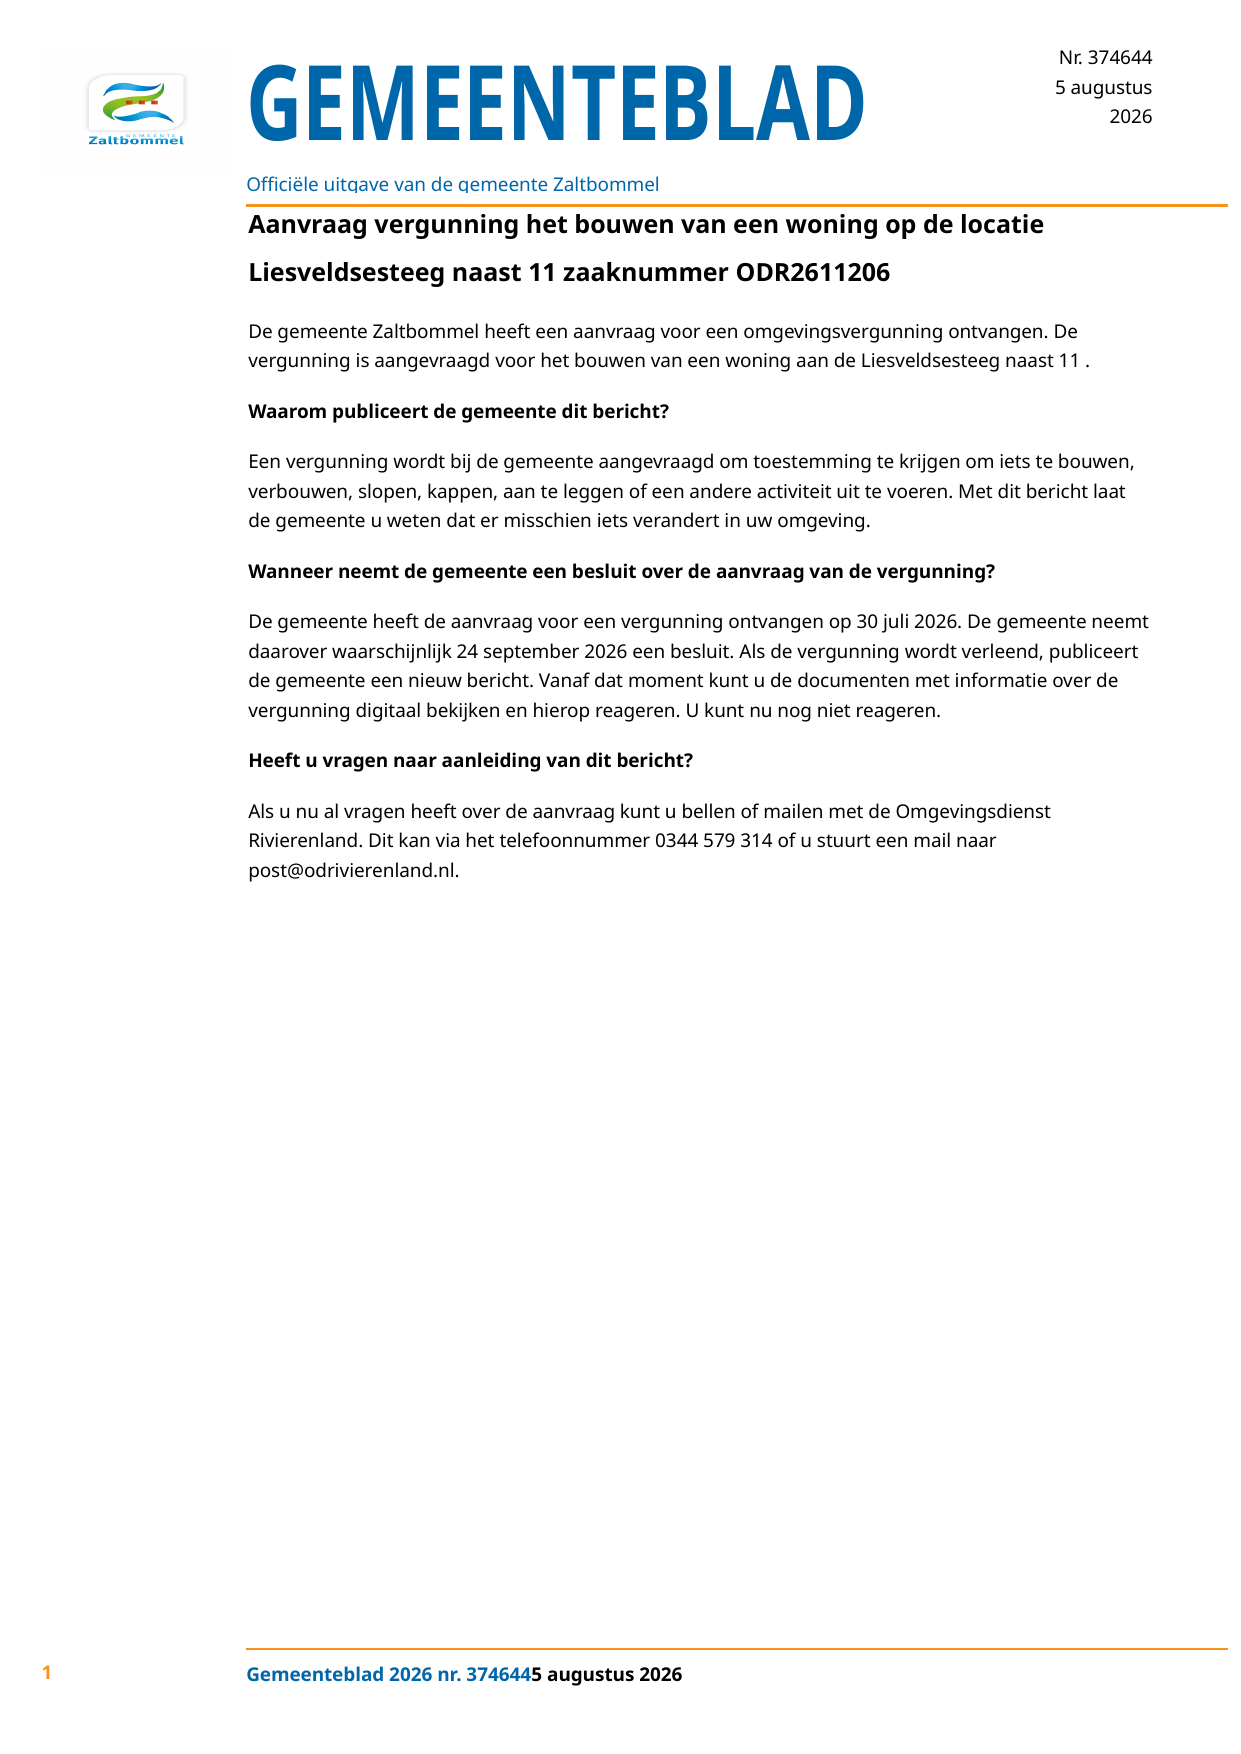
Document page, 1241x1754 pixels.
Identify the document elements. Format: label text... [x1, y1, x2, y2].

text Waarom publiceert de gemeente dit bericht? [248, 398, 1152, 424]
text Een vergunning wordt bij de gemeente aangevraagd om toestemming te krijgen om iets te bouwen, verbouwen, slopen, kappen, aan te leggen of een andere activiteit uit te voeren. Met dit bericht laat de gemeente u weten dat er misschien iets verandert in uw omgeving. [248, 448, 1152, 533]
text Als u nu al vragen heeft over de aanvraag kunt u bellen of mailen met de Omgevingsdienst Rivierenland. Dit kan via het telefoonnummer 0344 579 314 of u stuurt een mail naar post@odrivierenland.nl. [248, 798, 1152, 883]
text Wanneer neemt de gemeente een besluit over de aanvraag van de vergunning? [248, 558, 1152, 584]
text Heeft u vragen naar aanleiding van dit bericht? [248, 747, 1152, 773]
text De gemeente Zaltbommel heeft een aanvraag voor een omgevingsvergunning ontvangen. De vergunning is aangevraagd voor het bouwen van een woning aan de Liesveldsesteeg naast 11 . [248, 318, 1152, 373]
text Aanvraag vergunning het bouwen van een woning op de locatie Liesveldsesteeg naast 11 zaaknummer ODR2611206 [248, 207, 1152, 288]
picture [41, 47, 231, 172]
text De gemeente heeft de aanvraag voor een vergunning ontvangen op 30 juli 2026. De gemeente neemt daarover waarschijnlijk 24 september 2026 een besluit. Als de vergunning wordt verleend, publiceert de gemeente een nieuw bericht. Vanaf dat moment kunt u de documenten met informatie over de vergunning digitaal bekijken en hierop reageren. U kunt nu nog niet reageren. [248, 608, 1152, 723]
